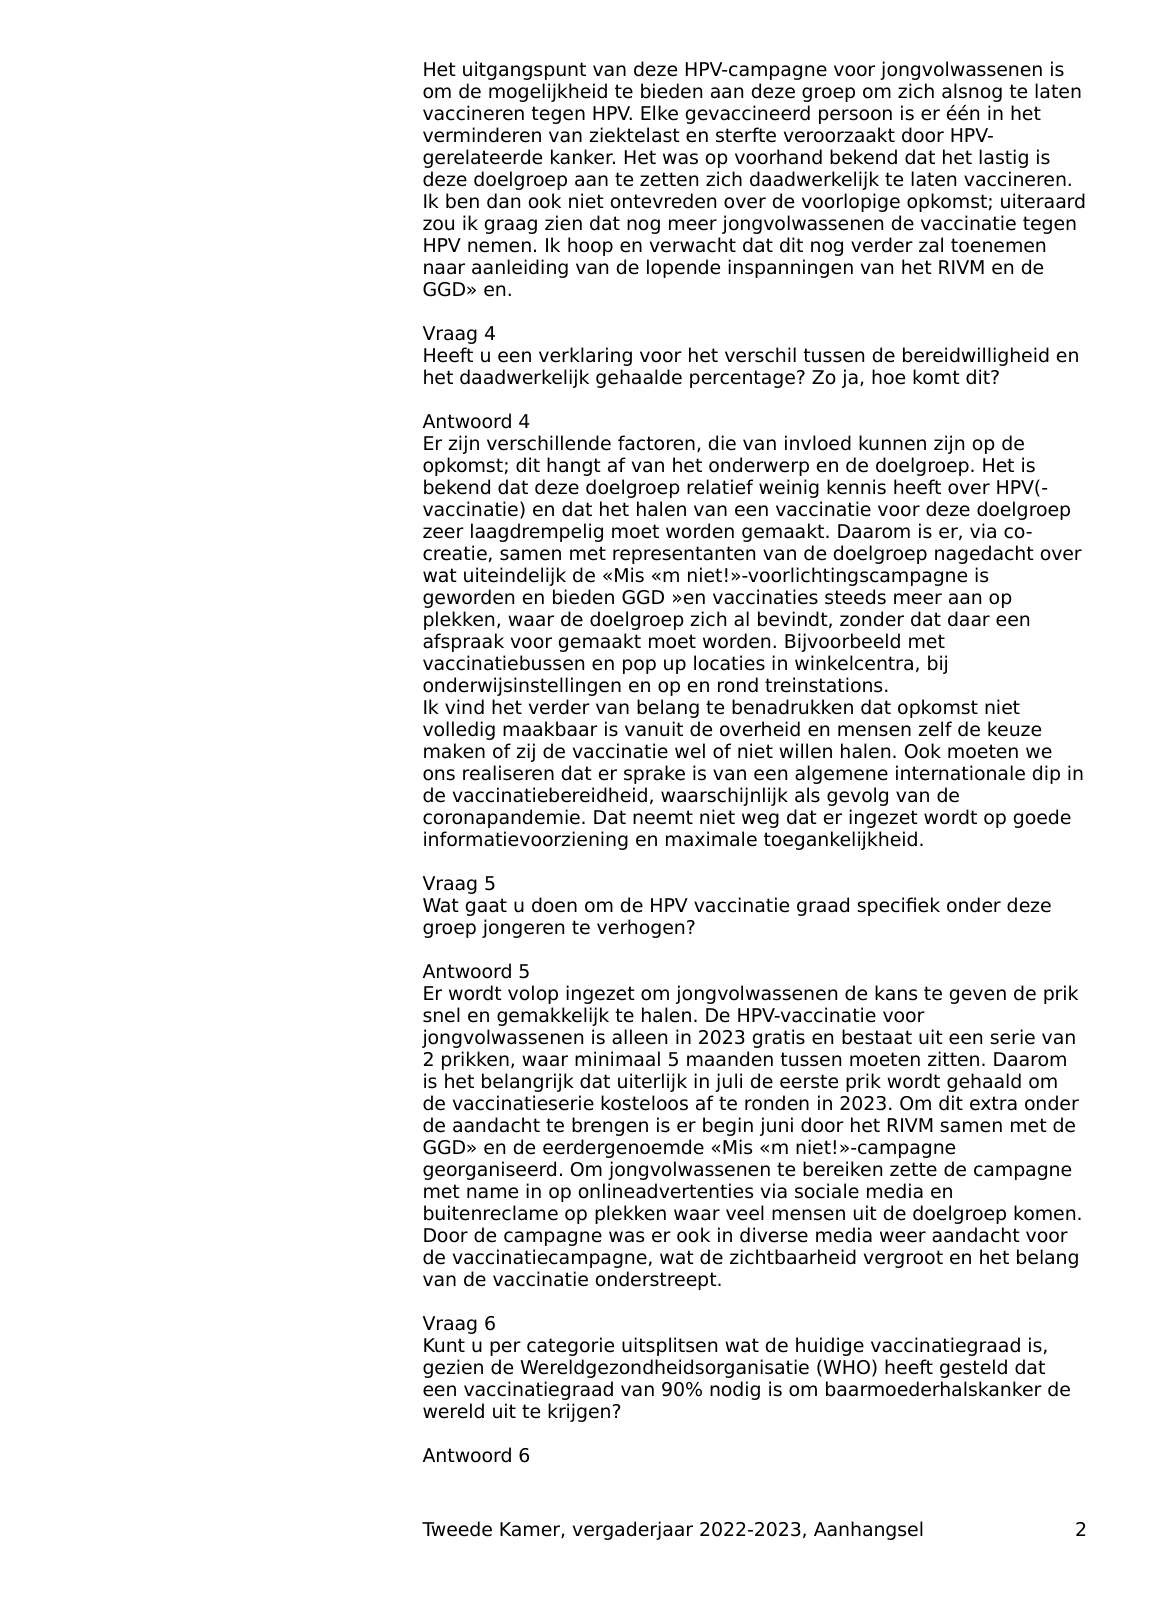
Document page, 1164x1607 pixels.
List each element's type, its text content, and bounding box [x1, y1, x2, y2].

text Kunt u per categorie uitsplitsen wat de huidige vaccinatiegraad is, gezien de Wereldgezondheidsorganisatie (WHO) heeft gesteld dat een vaccinatiegraad van 90% nodig is om baarmoederhalskanker de wereld uit te krijgen? [422, 1335, 1087, 1423]
text Ik vind het verder van belang te benadrukken dat opkomst niet volledig maakbaar is vanuit de overheid en mensen zelf de keuze maken of zij de vaccinatie wel of niet willen halen. Ook moeten we ons realiseren dat er sprake is van een algemene internationale dip in de vaccinatiebereidheid, waarschijnlijk als gevolg van de coronapandemie. Dat neemt niet weg dat er ingezet wordt op goede informatievoorziening en maximale toegankelijkheid. [422, 697, 1087, 851]
text Vraag 5 [422, 873, 1087, 895]
text Vraag 4 [422, 323, 1087, 345]
text Er wordt volop ingezet om jongvolwassenen de kans te geven de prik snel en gemakkelijk te halen. De HPV-vaccinatie voor jongvolwassenen is alleen in 2023 gratis en bestaat uit een serie van 2 prikken, waar minimaal 5 maanden tussen moeten zitten. Daarom is het belangrijk dat uiterlijk in juli de eerste prik wordt gehaald om de vaccinatieserie kosteloos af te ronden in 2023. Om dit extra onder de aandacht te brengen is er begin juni door het RIVM samen met de GGD» en de eerdergenoemde «Mis «m niet!»-campagne georganiseerd. Om jongvolwassenen te bereiken zette de campagne met name in op onlineadvertenties via sociale media en buitenreclame op plekken waar veel mensen uit de doelgroep komen. Door de campagne was er ook in diverse media weer aandacht voor de vaccinatiecampagne, wat de zichtbaarheid vergroot en het belang van de vaccinatie onderstreept. [422, 983, 1087, 1291]
text Antwoord 4 [422, 411, 1087, 433]
text Antwoord 6 [422, 1445, 1087, 1467]
text Er zijn verschillende factoren, die van invloed kunnen zijn op de opkomst; dit hangt af van het onderwerp en de doelgroep. Het is bekend dat deze doelgroep relatief weinig kennis heeft over HPV(-vaccinatie) en dat het halen van een vaccinatie voor deze doelgroep zeer laagdrempelig moet worden gemaakt. Daarom is er, via co-creatie, samen met representanten van de doelgroep nagedacht over wat uiteindelijk de «Mis «m niet!»-voorlichtingscampagne is geworden en bieden GGD »en vaccinaties steeds meer aan op plekken, waar de doelgroep zich al bevindt, zonder dat daar een afspraak voor gemaakt moet worden. Bijvoorbeeld met vaccinatiebussen en pop up locaties in winkelcentra, bij onderwijsinstellingen en op en rond treinstations. [422, 433, 1087, 697]
text Wat gaat u doen om de HPV vaccinatie graad specifiek onder deze groep jongeren te verhogen? [422, 895, 1087, 939]
text Heeft u een verklaring voor het verschil tussen de bereidwilligheid en het daadwerkelijk gehaalde percentage? Zo ja, hoe komt dit? [422, 345, 1087, 389]
text Vraag 6 [422, 1313, 1087, 1335]
text Het uitgangspunt van deze HPV-campagne voor jongvolwassenen is om de mogelijkheid te bieden aan deze groep om zich alsnog te laten vaccineren tegen HPV. Elke gevaccineerd persoon is er één in het verminderen van ziektelast en sterfte veroorzaakt door HPV-gerelateerde kanker. Het was op voorhand bekend dat het lastig is deze doelgroep aan te zetten zich daadwerkelijk te laten vaccineren. Ik ben dan ook niet ontevreden over de voorlopige opkomst; uiteraard zou ik graag zien dat nog meer jongvolwassenen de vaccinatie tegen HPV nemen. Ik hoop en verwacht dat dit nog verder zal toenemen naar aanleiding van de lopende inspanningen van het RIVM en de GGD» en. [422, 59, 1087, 301]
text Antwoord 5 [422, 961, 1087, 983]
